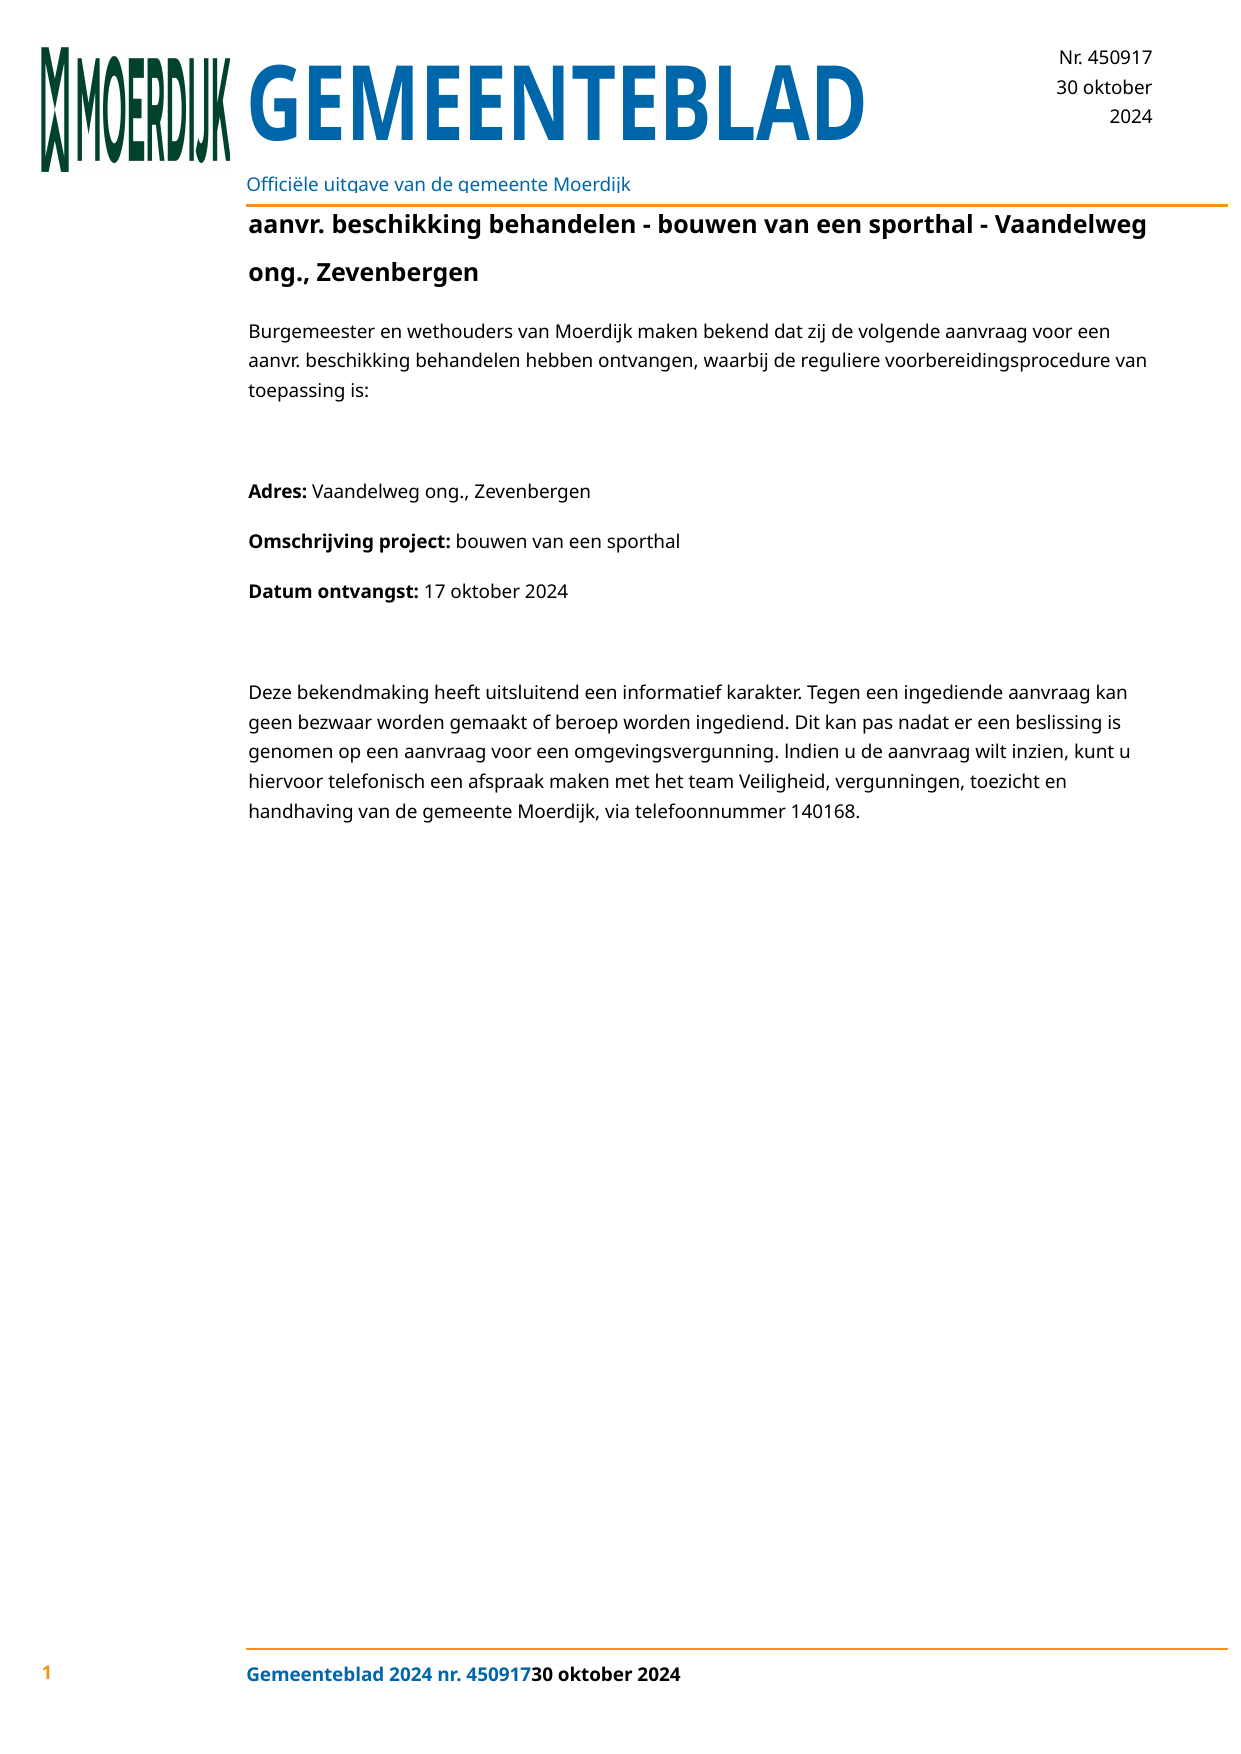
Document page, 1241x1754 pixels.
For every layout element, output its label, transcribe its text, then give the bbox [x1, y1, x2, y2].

picture [41, 47, 231, 172]
text Deze bekendmaking heeft uitsluitend een informatief karakter. Tegen een ingediende aanvraag kan geen bezwaar worden gemaakt of beroep worden ingediend. Dit kan pas nadat er een beslissing is genomen op een aanvraag voor een omgevingsvergunning. lndien u de aanvraag wilt inzien, kunt u hiervoor telefonisch een afspraak maken met het team Veiligheid, vergunningen, toezicht en handhaving van de gemeente Moerdijk, via telefoonnummer 140168. [248, 679, 1152, 824]
text aanvr. beschikking behandelen - bouwen van een sporthal - Vaandelweg ong., Zevenbergen [248, 207, 1152, 288]
text Datum ontvangst: 17 oktober 2024 [248, 579, 1152, 604]
text Adres: Vaandelweg ong., Zevenbergen [248, 478, 1152, 504]
text Burgemeester en wethouders van Moerdijk maken bekend dat zij de volgende aanvraag voor een aanvr. beschikking behandelen hebben ontvangen, waarbij de reguliere voorbereidingsprocedure van toepassing is: [248, 318, 1152, 403]
text Omschrijving project: bouwen van een sporthal [248, 528, 1152, 554]
